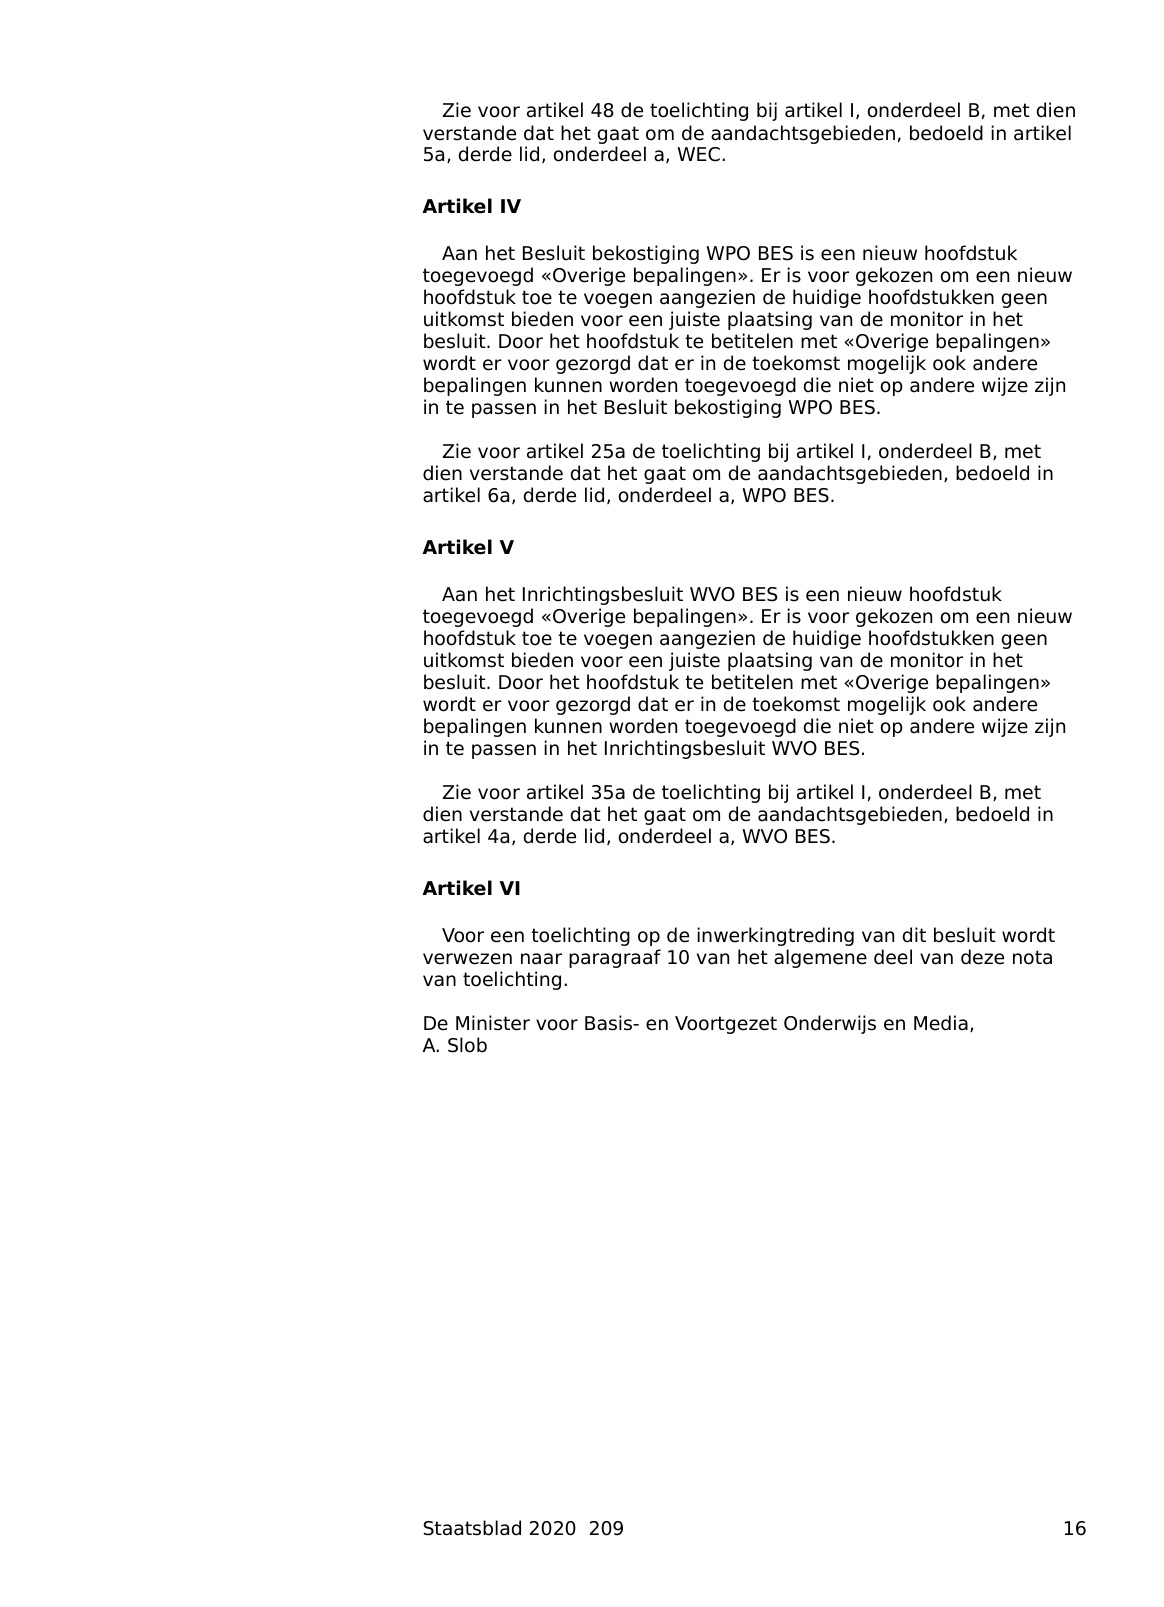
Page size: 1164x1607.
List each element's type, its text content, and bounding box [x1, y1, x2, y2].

text Voor een toelichting op de inwerkingtreding van dit besluit wordt verwezen naar paragraaf 10 van het algemene deel van deze nota van toelichting. [422, 925, 1087, 991]
text Zie voor artikel 25a de toelichting bij artikel I, onderdeel B, met dien verstande dat het gaat om de aandachtsgebieden, bedoeld in artikel 6a, derde lid, onderdeel a, WPO BES. [422, 441, 1087, 507]
text Aan het Besluit bekostiging WPO BES is een nieuw hoofdstuk toegevoegd «Overige bepalingen». Er is voor gekozen om een nieuw hoofdstuk toe te voegen aangezien de huidige hoofdstukken geen uitkomst bieden voor een juiste plaatsing van de monitor in het besluit. Door het hoofdstuk te betitelen met «Overige bepalingen» wordt er voor gezorgd dat er in de toekomst mogelijk ook andere bepalingen kunnen worden toegevoegd die niet op andere wijze zijn in te passen in het Besluit bekostiging WPO BES. [422, 243, 1087, 419]
subtitle Artikel VI [422, 878, 1087, 900]
text Zie voor artikel 48 de toelichting bij artikel I, onderdeel B, met dien verstande dat het gaat om de aandachtsgebieden, bedoeld in artikel 5a, derde lid, onderdeel a, WEC. [422, 100, 1087, 166]
text Zie voor artikel 35a de toelichting bij artikel I, onderdeel B, met dien verstande dat het gaat om de aandachtsgebieden, bedoeld in artikel 4a, derde lid, onderdeel a, WVO BES. [422, 782, 1087, 848]
text Aan het Inrichtingsbesluit WVO BES is een nieuw hoofdstuk toegevoegd «Overige bepalingen». Er is voor gekozen om een nieuw hoofdstuk toe te voegen aangezien de huidige hoofdstukken geen uitkomst bieden voor een juiste plaatsing van de monitor in het besluit. Door het hoofdstuk te betitelen met «Overige bepalingen» wordt er voor gezorgd dat er in de toekomst mogelijk ook andere bepalingen kunnen worden toegevoegd die niet op andere wijze zijn in te passen in het Inrichtingsbesluit WVO BES. [422, 584, 1087, 760]
subtitle Artikel V [422, 537, 1087, 559]
text De Minister voor Basis- en Voortgezet Onderwijs en Media, A. Slob [422, 1013, 1087, 1057]
subtitle Artikel IV [422, 196, 1087, 218]
